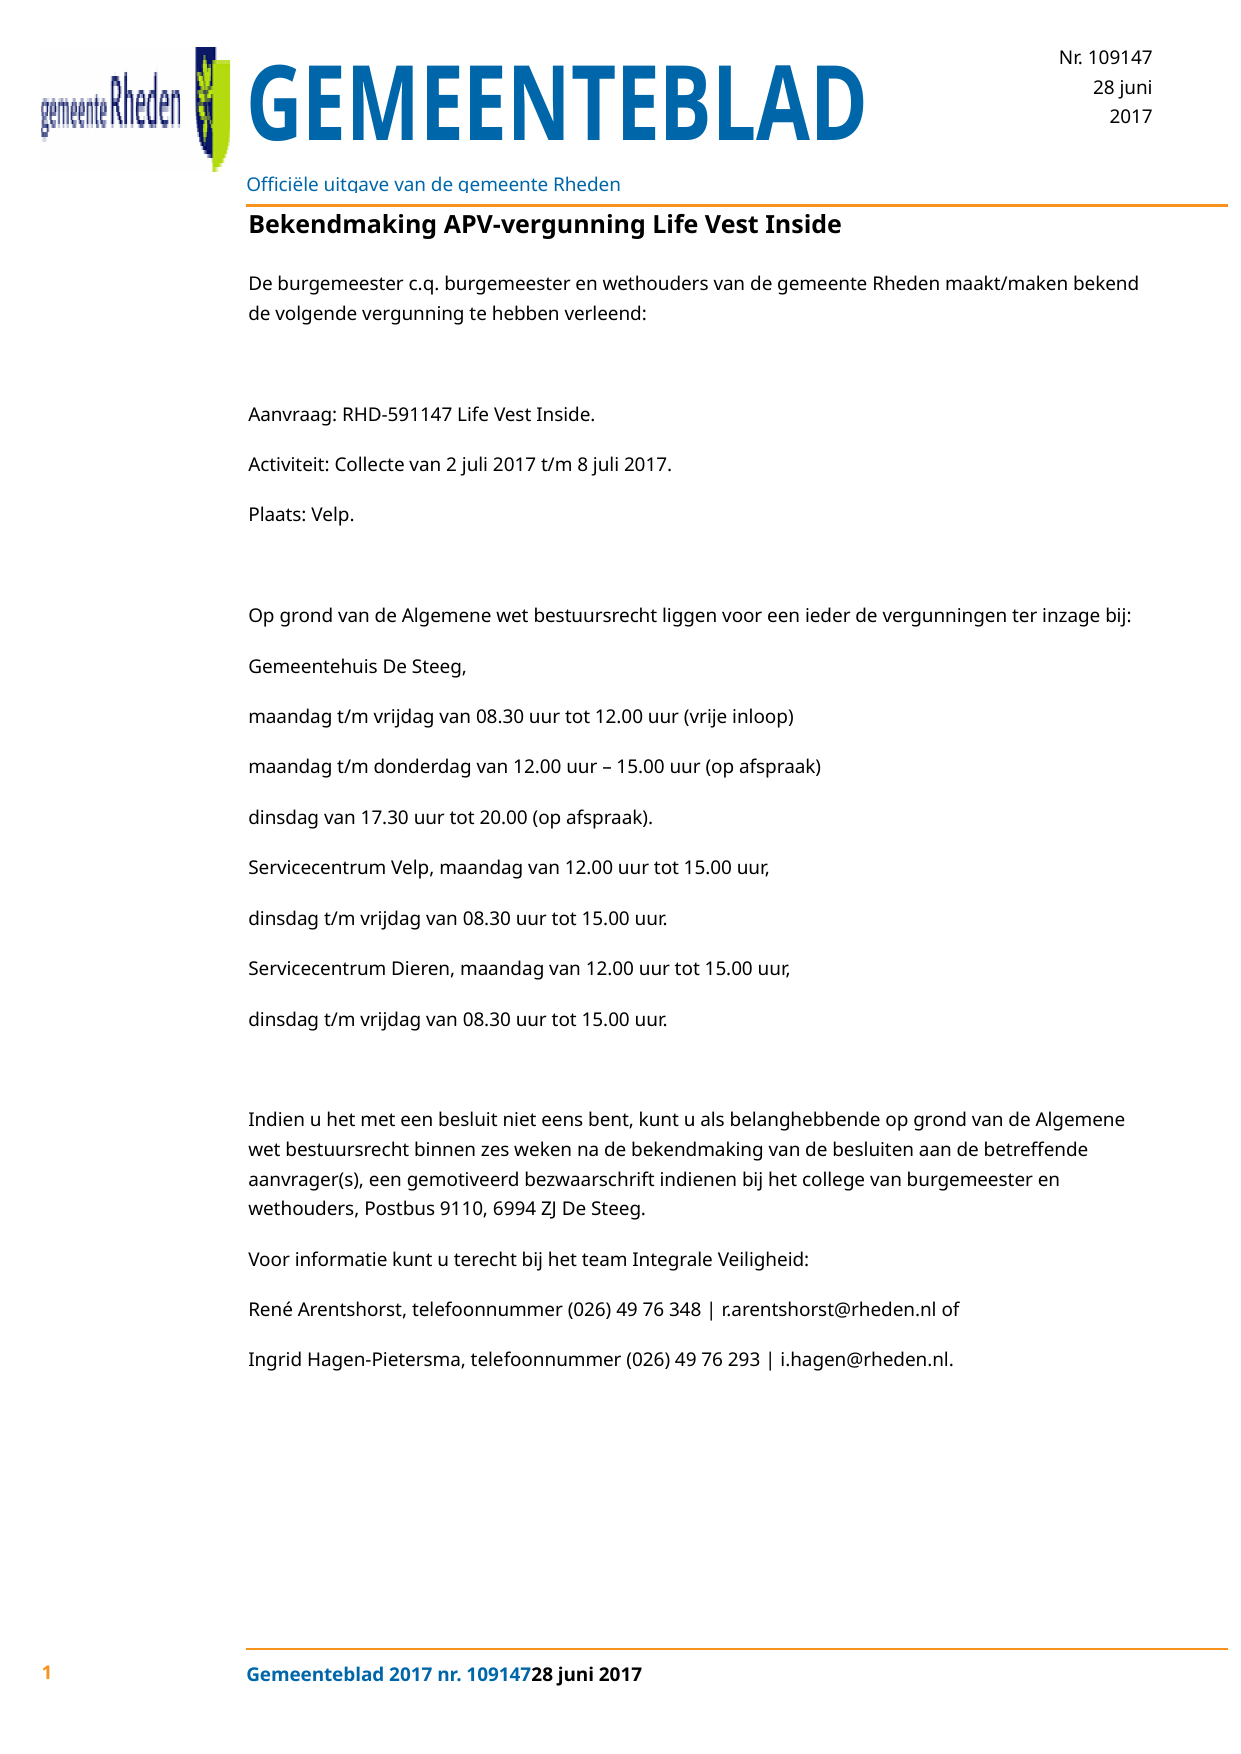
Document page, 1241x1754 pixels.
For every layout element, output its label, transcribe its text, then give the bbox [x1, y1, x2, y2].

text Gemeentehuis De Steeg, [248, 653, 1152, 678]
text Servicecentrum Dieren, maandag van 12.00 uur tot 15.00 uur, [248, 955, 1152, 981]
text dinsdag t/m vrijdag van 08.30 uur tot 15.00 uur. [248, 1006, 1152, 1031]
text De burgemeester c.q. burgemeester en wethouders van de gemeente Rheden maakt/maken bekend de volgende vergunning te hebben verleend: [248, 270, 1152, 326]
text dinsdag t/m vrijdag van 08.30 uur tot 15.00 uur. [248, 905, 1152, 931]
text René Arentshorst, telefoonnummer (026) 49 76 348 | r.arentshorst@rheden.nl of [248, 1296, 1152, 1322]
text Ingrid Hagen-Pietersma, telefoonnummer (026) 49 76 293 | i.hagen@rheden.nl. [248, 1347, 1152, 1372]
text Plaats: Velp. [248, 502, 1152, 527]
text Indien u het met een besluit niet eens bent, kunt u als belanghebbende op grond van de Algemene wet bestuursrecht binnen zes weken na de bekendmaking van de besluiten aan de betreffende aanvrager(s), een gemotiveerd bezwaarschrift indienen bij het college van burgemeester en wethouders, Postbus 9110, 6994 ZJ De Steeg. [248, 1107, 1152, 1221]
text Aanvraag: RHD-591147 Life Vest Inside. [248, 401, 1152, 426]
text Voor informatie kunt u terecht bij het team Integrale Veiligheid: [248, 1246, 1152, 1271]
text Bekendmaking APV-vergunning Life Vest Inside [248, 207, 1152, 241]
text Servicecentrum Velp, maandag van 12.00 uur tot 15.00 uur, [248, 854, 1152, 880]
picture [41, 47, 231, 172]
text maandag t/m donderdag van 12.00 uur – 15.00 uur (op afspraak) [248, 754, 1152, 779]
text Op grond van de Algemene wet bestuursrecht liggen voor een ieder de vergunningen ter inzage bij: [248, 602, 1152, 628]
text maandag t/m vrijdag van 08.30 uur tot 12.00 uur (vrije inloop) [248, 703, 1152, 729]
text dinsdag van 17.30 uur tot 20.00 (op afspraak). [248, 804, 1152, 830]
text Activiteit: Collecte van 2 juli 2017 t/m 8 juli 2017. [248, 451, 1152, 477]
